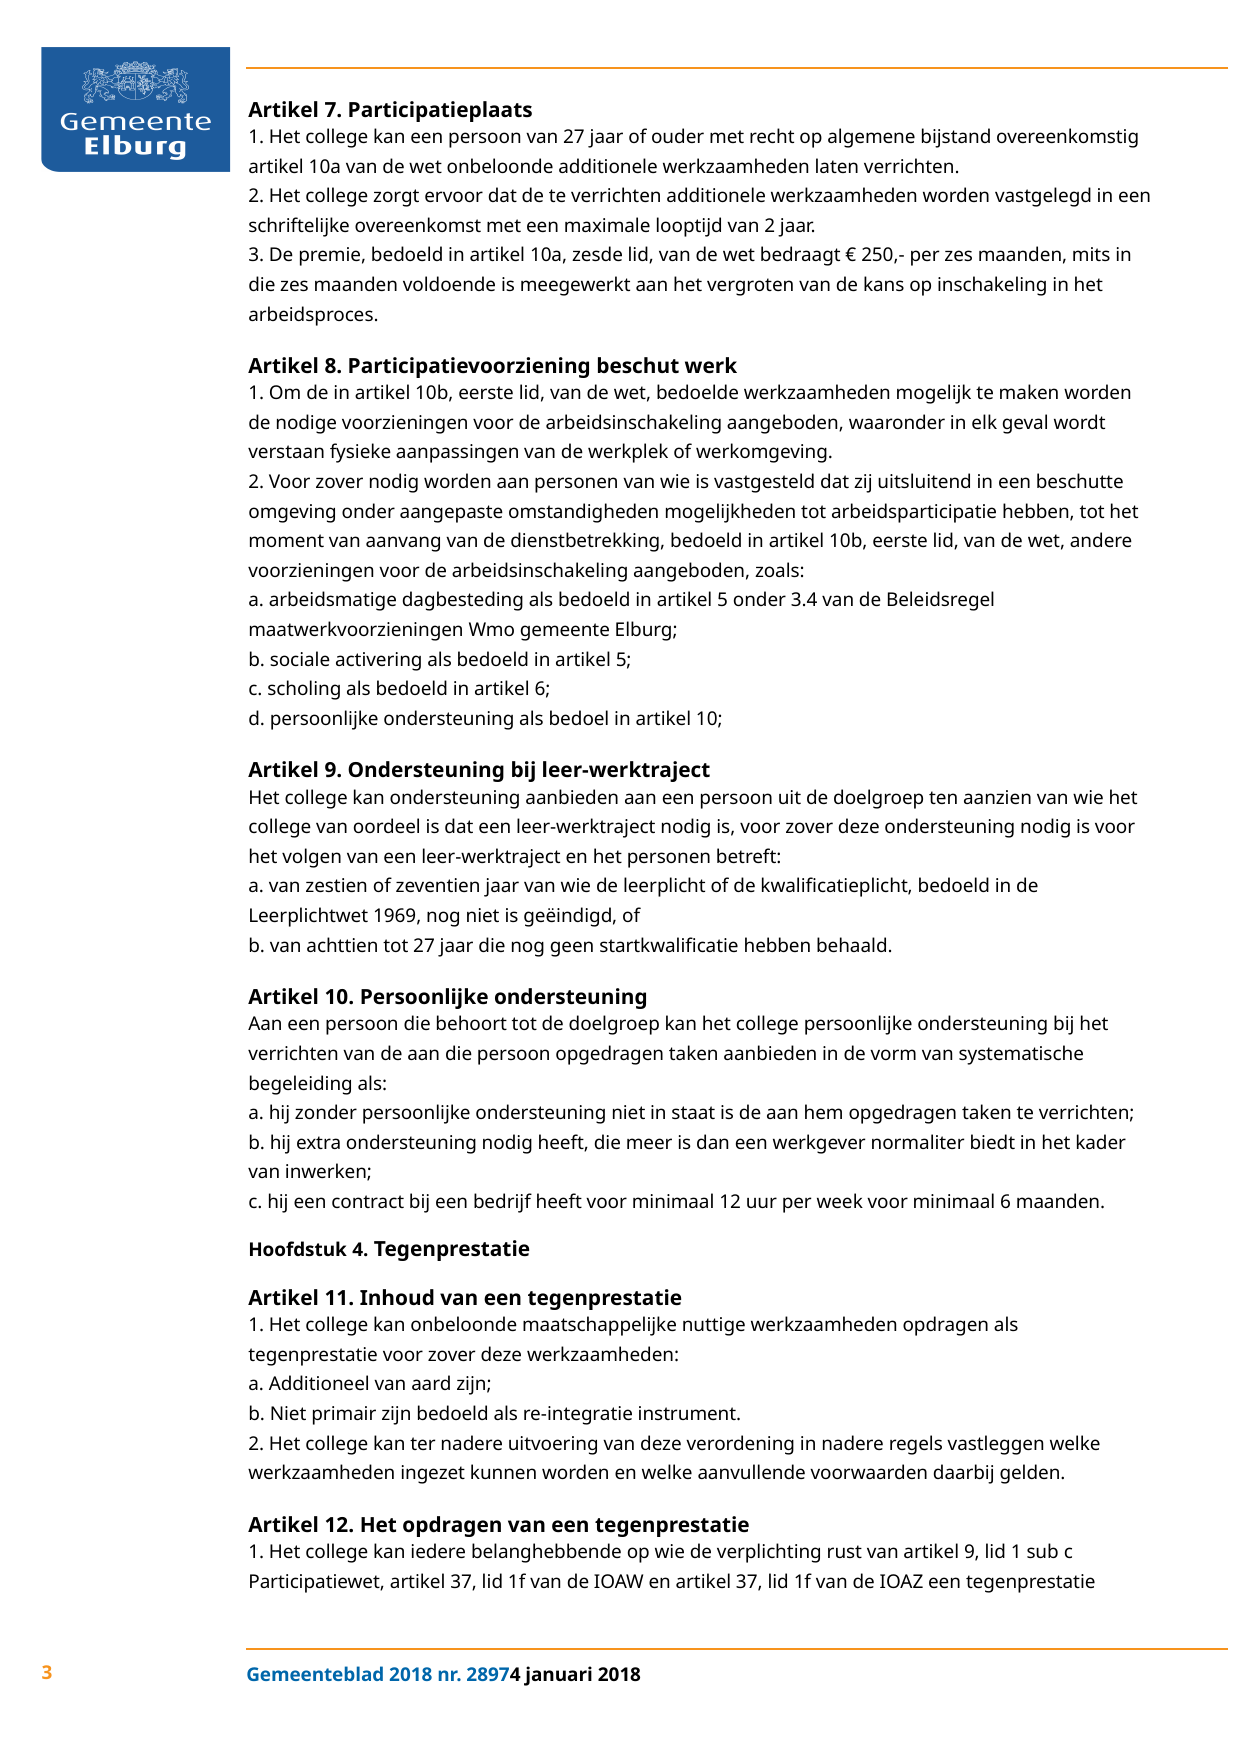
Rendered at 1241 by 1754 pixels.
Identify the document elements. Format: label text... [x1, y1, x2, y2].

text b. van achttien tot 27 jaar die nog geen startkwalificatie hebben behaald. [248, 932, 1152, 957]
text 1. Het college kan een persoon van 27 jaar of ouder met recht op algemene bijstand overeenkomstig artikel 10a van de wet onbeloonde additionele werkzaamheden laten verrichten. [248, 123, 1152, 178]
text Artikel 8. Participatievoorziening beschut werk [248, 351, 1152, 379]
text Artikel 10. Persoonlijke ondersteuning [248, 982, 1152, 1011]
picture [41, 47, 231, 172]
text 2. Het college zorgt ervoor dat de te verrichten additionele werkzaamheden worden vastgelegd in een schriftelijke overeenkomst met een maximale looptijd van 2 jaar. [248, 182, 1152, 238]
text Artikel 7. Participatieplaats [248, 95, 1152, 123]
text 2. Voor zover nodig worden aan personen van wie is vastgesteld dat zij uitsluitend in een beschutte omgeving onder aangepaste omstandigheden mogelijkheden tot arbeidsparticipatie hebben, tot het moment van aanvang van de dienstbetrekking, bedoeld in artikel 10b, eerste lid, van de wet, andere voorzieningen voor de arbeidsinschakeling aangeboden, zoals: [248, 468, 1152, 583]
text 3. De premie, bedoeld in artikel 10a, zesde lid, van de wet bedraagt € 250,- per zes maanden, mits in die zes maanden voldoende is meegewerkt aan het vergroten van de kans op inschakeling in het arbeidsproces. [248, 242, 1152, 326]
text Artikel 9. Ondersteuning bij leer-werktraject [248, 755, 1152, 784]
text Artikel 12. Het opdragen van een tegenprestatie [248, 1510, 1152, 1538]
text 2. Het college kan ter nadere uitvoering van deze verordening in nadere regels vastleggen welke werkzaamheden ingezet kunnen worden en welke aanvullende voorwaarden daarbij gelden. [248, 1430, 1152, 1485]
text Het college kan ondersteuning aanbieden aan een persoon uit de doelgroep ten aanzien van wie het college van oordeel is dat een leer-werktraject nodig is, voor zover deze ondersteuning nodig is voor het volgen van een leer-werktraject en het personen betreft: [248, 784, 1152, 869]
text b. sociale activering als bedoeld in artikel 5; [248, 646, 1152, 672]
text 1. Het college kan onbeloonde maatschappelijke nuttige werkzaamheden opdragen als tegenprestatie voor zover deze werkzaamheden: [248, 1311, 1152, 1367]
text 1. Het college kan iedere belanghebbende op wie de verplichting rust van artikel 9, lid 1 sub c Participatiewet, artikel 37, lid 1f van de IOAW en artikel 37, lid 1f van de IOAZ een tegenprestatie [248, 1538, 1152, 1593]
text Aan een persoon die behoort tot de doelgroep kan het college persoonlijke ondersteuning bij het verrichten van de aan die persoon opgedragen taken aanbieden in de vorm van systematische begeleiding als: [248, 1011, 1152, 1096]
text 1. Om de in artikel 10b, eerste lid, van de wet, bedoelde werkzaamheden mogelijk te maken worden de nodige voorzieningen voor de arbeidsinschakeling aangeboden, waaronder in elk geval wordt verstaan fysieke aanpassingen van de werkplek of werkomgeving. [248, 379, 1152, 464]
text Artikel 11. Inhoud van een tegenprestatie [248, 1283, 1152, 1311]
text b. hij extra ondersteuning nodig heeft, die meer is dan een werkgever normaliter biedt in het kader van inwerken; [248, 1129, 1152, 1184]
text c. scholing als bedoeld in artikel 6; [248, 675, 1152, 701]
text d. persoonlijke ondersteuning als bedoel in artikel 10; [248, 705, 1152, 731]
text Hoofdstuk 4. Tegenprestatie [248, 1234, 1152, 1262]
text c. hij een contract bij een bedrijf heeft voor minimaal 12 uur per week voor minimaal 6 maanden. [248, 1188, 1152, 1214]
text a. arbeidsmatige dagbesteding als bedoeld in artikel 5 onder 3.4 van de Beleidsregel maatwerkvoorzieningen Wmo gemeente Elburg; [248, 587, 1152, 642]
text b. Niet primair zijn bedoeld als re-integratie instrument. [248, 1400, 1152, 1426]
text a. hij zonder persoonlijke ondersteuning niet in staat is de aan hem opgedragen taken te verrichten; [248, 1099, 1152, 1125]
text a. van zestien of zeventien jaar van wie de leerplicht of de kwalificatieplicht, bedoeld in de Leerplichtwet 1969, nog niet is geëindigd, of [248, 873, 1152, 928]
text a. Additioneel van aard zijn; [248, 1371, 1152, 1396]
